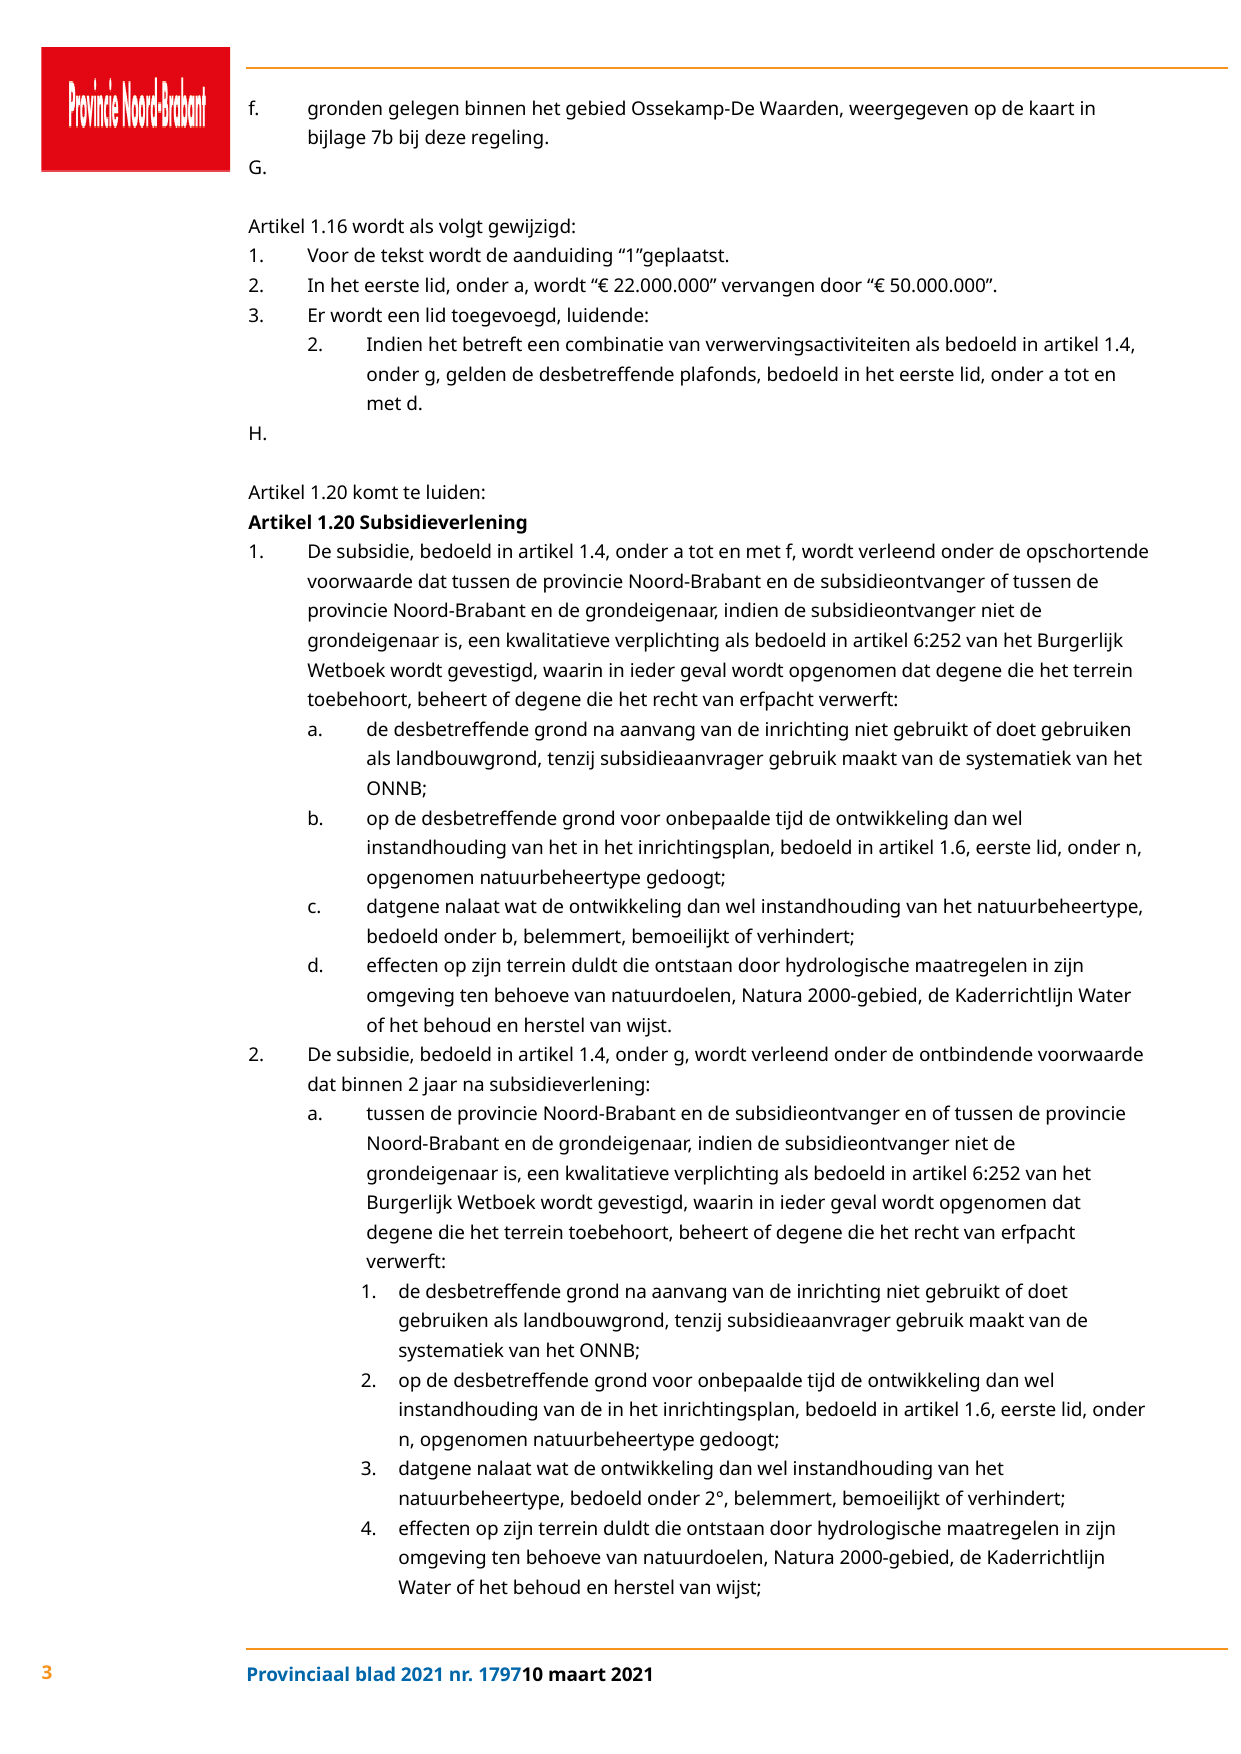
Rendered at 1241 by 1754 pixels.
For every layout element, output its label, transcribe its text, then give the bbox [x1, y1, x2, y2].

list effecten op zijn terrein duldt die ontstaan door hydrologische maatregelen in zijn omgeving ten behoeve van natuurdoelen, Natura 2000-gebied, de Kaderrichtlijn Water of het behoud en herstel van wijst; [361, 1515, 1152, 1600]
list Er wordt een lid toegevoegd, luidende: [248, 302, 1152, 328]
list de desbetreffende grond na aanvang van de inrichting niet gebruikt of doet gebruiken als landbouwgrond, tenzij subsidieaanvrager gebruik maakt van de systematiek van het ONNB; [361, 1278, 1152, 1363]
text Artikel 1.20 Subsidieverlening [248, 509, 1152, 535]
list tussen de provincie Noord-Brabant en de subsidieontvanger en of tussen de provincie Noord-Brabant en de grondeigenaar, indien de subsidieontvanger niet de grondeigenaar is, een kwalitatieve verplichting als bedoeld in artikel 6:252 van het Burgerlijk Wetboek wordt gevestigd, waarin in ieder geval wordt opgenomen dat degene die het terrein toebehoort, beheert of degene die het recht van erfpacht verwerft: [307, 1101, 1152, 1274]
list datgene nalaat wat de ontwikkeling dan wel instandhouding van het natuurbeheertype, bedoeld onder 2°, belemmert, bemoeilijkt of verhindert; [361, 1456, 1152, 1511]
list gronden gelegen binnen het gebied Ossekamp-De Waarden, weergegeven op de kaart in bijlage 7b bij deze regeling. [248, 95, 1152, 150]
list op de desbetreffende grond voor onbepaalde tijd de ontwikkeling dan wel instandhouding van het in het inrichtingsplan, bedoeld in artikel 1.6, eerste lid, onder n, opgenomen natuurbeheertype gedoogt; [307, 805, 1152, 890]
list Indien het betreft een combinatie van verwervingsactiviteiten als bedoeld in artikel 1.4, onder g, gelden de desbetreffende plafonds, bedoeld in het eerste lid, onder a tot en met d. [307, 331, 1152, 416]
text G. [248, 154, 1152, 180]
text Artikel 1.20 komt te luiden: [248, 479, 1152, 505]
list datgene nalaat wat de ontwikkeling dan wel instandhouding van het natuurbeheertype, bedoeld onder b, belemmert, bemoeilijkt of verhindert; [307, 893, 1152, 949]
list effecten op zijn terrein duldt die ontstaan door hydrologische maatregelen in zijn omgeving ten behoeve van natuurdoelen, Natura 2000-gebied, de Kaderrichtlijn Water of het behoud en herstel van wijst. [307, 953, 1152, 1038]
text H. [248, 420, 1152, 446]
list de desbetreffende grond na aanvang van de inrichting niet gebruikt of doet gebruiken als landbouwgrond, tenzij subsidieaanvrager gebruik maakt van de systematiek van het ONNB; [307, 716, 1152, 801]
text Artikel 1.16 wordt als volgt gewijzigd: [248, 213, 1152, 239]
picture [41, 47, 231, 172]
list In het eerste lid, onder a, wordt “€ 22.000.000” vervangen door “€ 50.000.000”. [248, 272, 1152, 298]
list op de desbetreffende grond voor onbepaalde tijd de ontwikkeling dan wel instandhouding van de in het inrichtingsplan, bedoeld in artikel 1.6, eerste lid, onder n, opgenomen natuurbeheertype gedoogt; [361, 1367, 1152, 1452]
list De subsidie, bedoeld in artikel 1.4, onder g, wordt verleend onder de ontbindende voorwaarde dat binnen 2 jaar na subsidieverlening: [248, 1041, 1152, 1097]
list De subsidie, bedoeld in artikel 1.4, onder a tot en met f, wordt verleend onder de opschortende voorwaarde dat tussen de provincie Noord-Brabant en de subsidieontvanger of tussen de provincie Noord-Brabant en de grondeigenaar, indien de subsidieontvanger niet de grondeigenaar is, een kwalitatieve verplichting als bedoeld in artikel 6:252 van het Burgerlijk Wetboek wordt gevestigd, waarin in ieder geval wordt opgenomen dat degene die het terrein toebehoort, beheert of degene die het recht van erfpacht verwerft: [248, 538, 1152, 712]
list Voor de tekst wordt de aanduiding “1”geplaatst. [248, 243, 1152, 268]
